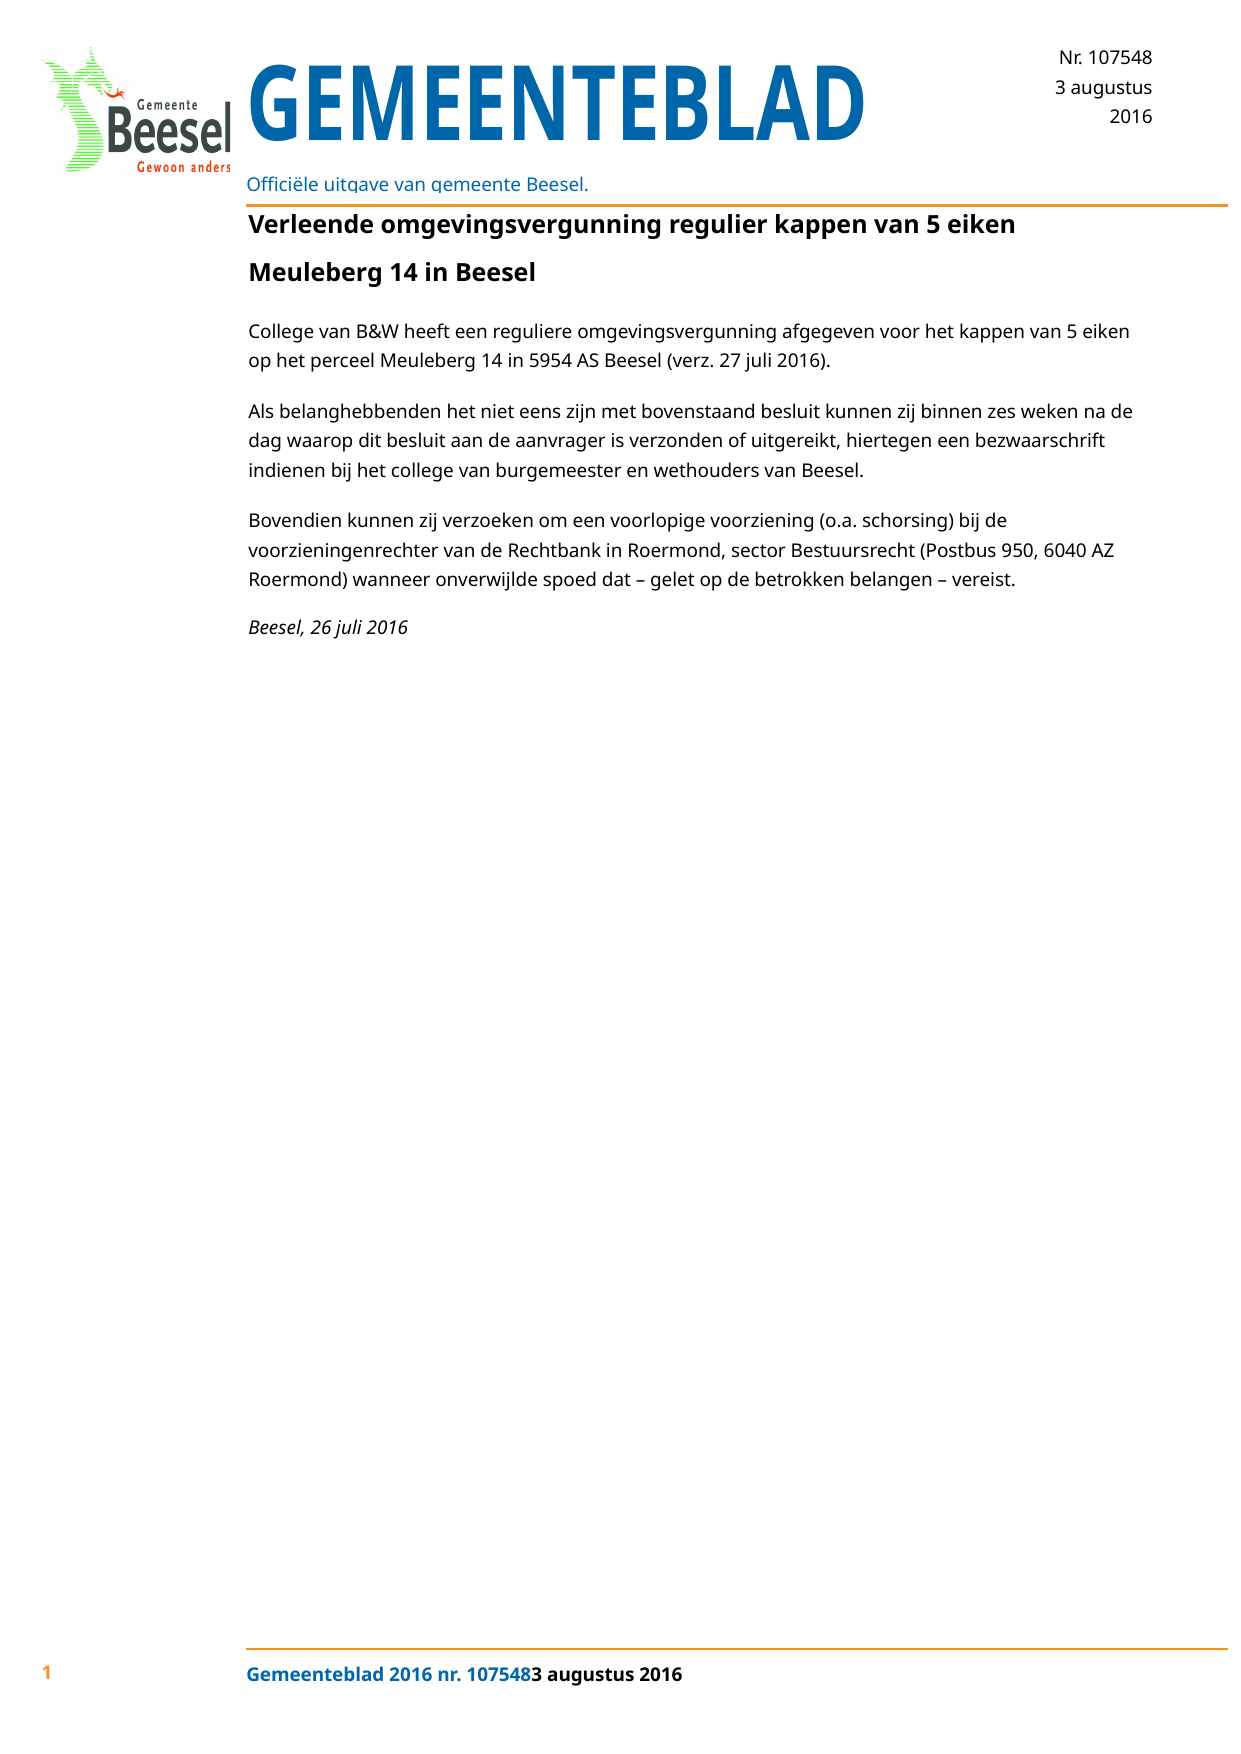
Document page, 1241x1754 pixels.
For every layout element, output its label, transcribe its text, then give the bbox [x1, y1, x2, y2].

text College van B&W heeft een reguliere omgevingsvergunning afgegeven voor het kappen van 5 eiken op het perceel Meuleberg 14 in 5954 AS Beesel (verz. 27 juli 2016). [248, 318, 1152, 373]
text Verleende omgevingsvergunning regulier kappen van 5 eiken Meuleberg 14 in Beesel [248, 207, 1152, 288]
text Bovendien kunnen zij verzoeken om een voorlopige voorziening (o.a. schorsing) bij de voorzieningenrechter van de Rechtbank in Roermond, sector Bestuursrecht (Postbus 950, 6040 AZ Roermond) wanneer onverwijlde spoed dat – gelet op de betrokken belangen – vereist. [248, 507, 1152, 592]
text Als belanghebbenden het niet eens zijn met bovenstaand besluit kunnen zij binnen zes weken na de dag waarop dit besluit aan de aanvrager is verzonden of uitgereikt, hiertegen een bezwaarschrift indienen bij het college van burgemeester en wethouders van Beesel. [248, 398, 1152, 483]
text Beesel, 26 juli 2016 [248, 614, 1152, 640]
picture [41, 47, 231, 172]
